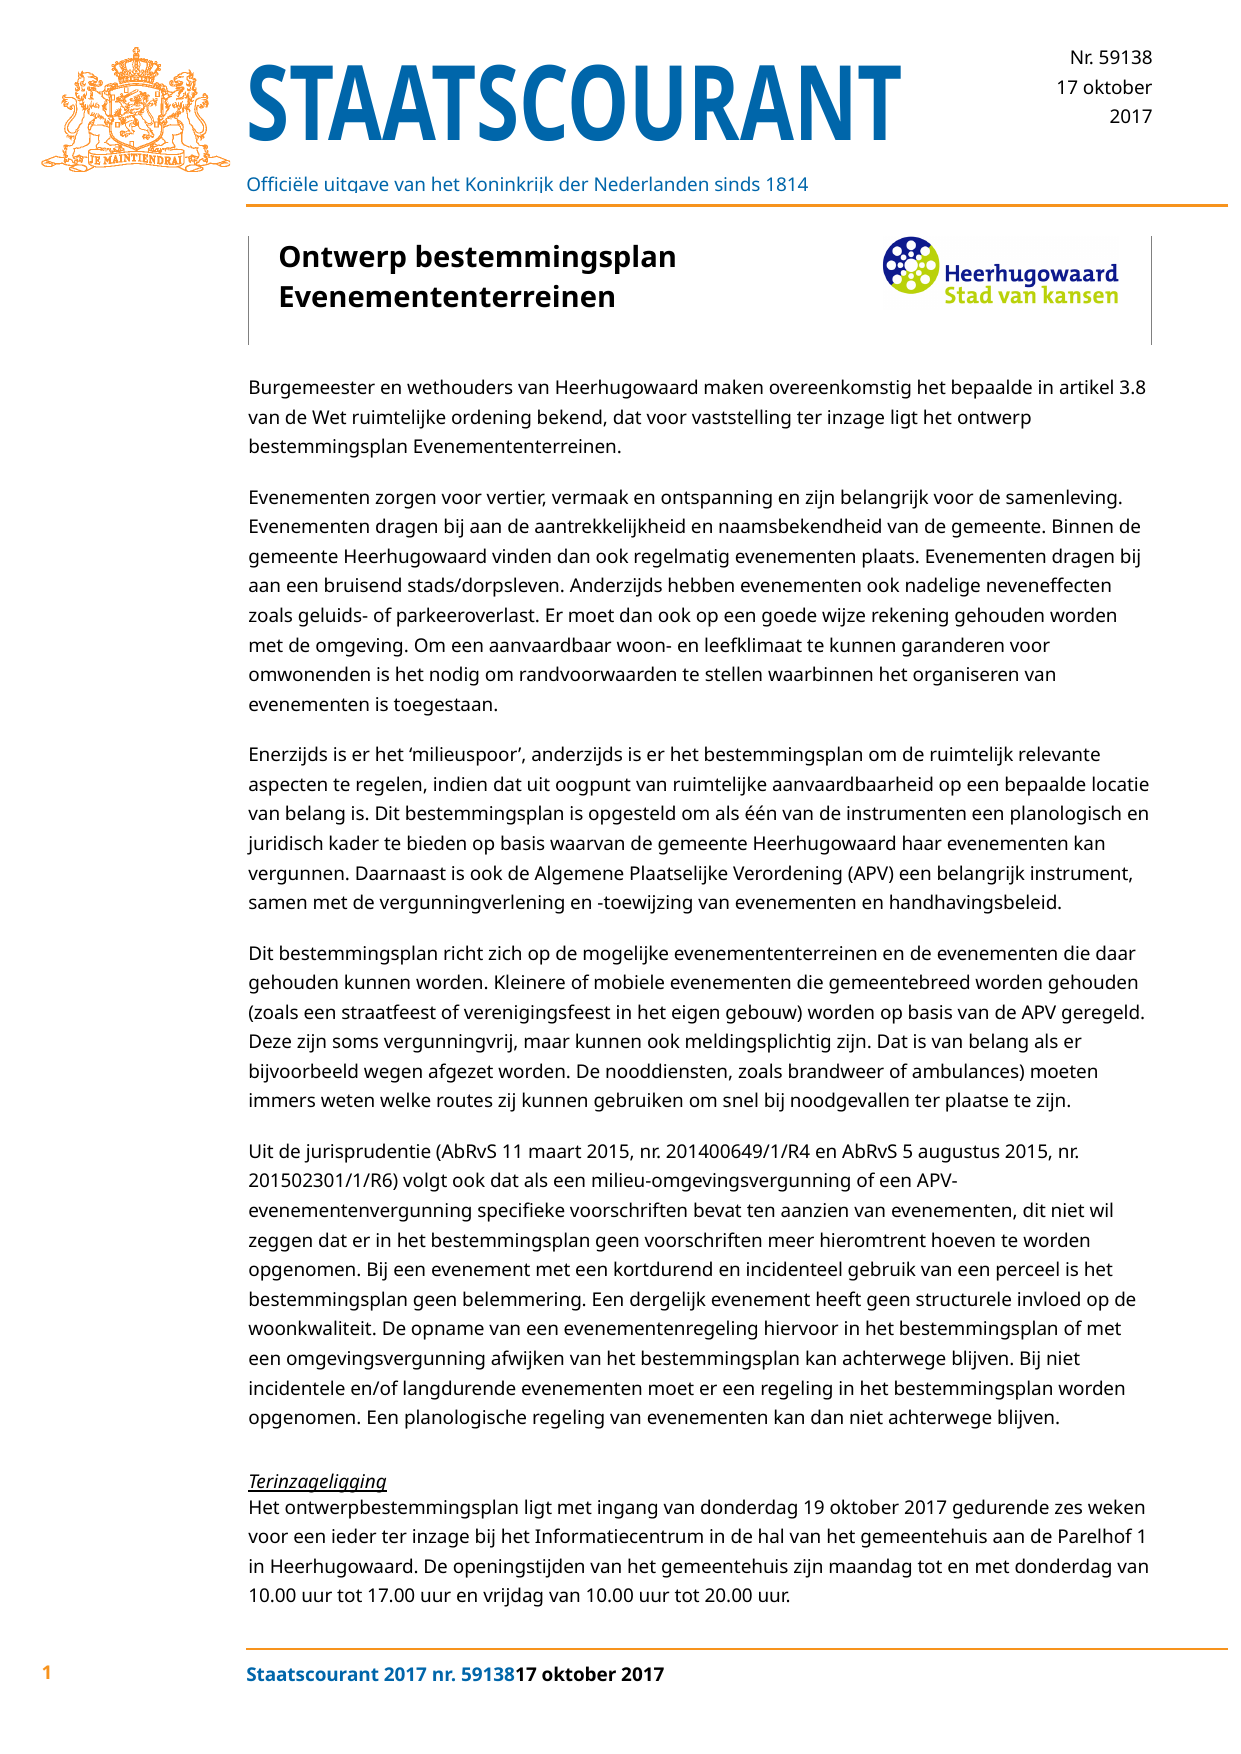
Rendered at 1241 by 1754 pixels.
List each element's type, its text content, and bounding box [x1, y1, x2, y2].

picture [882, 236, 1119, 310]
text Terinzageligging [248, 1468, 1152, 1494]
text Het ontwerpbestemmingsplan ligt met ingang van donderdag 19 oktober 2017 gedurende zes weken voor een ieder ter inzage bij het Informatiecentrum in de hal van het gemeentehuis aan de Parelhof 1 in Heerhugowaard. De openingstijden van het gemeentehuis zijn maandag tot en met donderdag van 10.00 uur tot 17.00 uur en vrijdag van 10.00 uur tot 20.00 uur. [248, 1494, 1152, 1608]
text Dit bestemmingsplan richt zich op de mogelijke evenemententerreinen en de evenementen die daar gehouden kunnen worden. Kleinere of mobiele evenementen die gemeentebreed worden gehouden (zoals een straatfeest of verenigingsfeest in het eigen gebouw) worden op basis van de APV geregeld. Deze zijn soms vergunningvrij, maar kunnen ook meldingsplichtig zijn. Dat is van belang als er bijvoorbeeld wegen afgezet worden. De nooddiensten, zoals brandweer of ambulances) moeten immers weten welke routes zij kunnen gebruiken om snel bij noodgevallen ter plaatse te zijn. [248, 940, 1152, 1113]
text Uit de jurisprudentie (AbRvS 11 maart 2015, nr. 201400649/1/R4 en AbRvS 5 augustus 2015, nr. 201502301/1/R6) volgt ook dat als een milieu-omgevingsvergunning of een APV-evenementenvergunning specifieke voorschriften bevat ten aanzien van evenementen, dit niet wil zeggen dat er in het bestemmingsplan geen voorschriften meer hieromtrent hoeven te worden opgenomen. Bij een evenement met een kortdurend en incidenteel gebruik van een perceel is het bestemmingsplan geen belemmering. Een dergelijk evenement heeft geen structurele invloed op de woonkwaliteit. De opname van een evenementenregeling hiervoor in het bestemmingsplan of met een omgevingsvergunning afwijken van het bestemmingsplan kan achterwege blijven. Bij niet incidentele en/of langdurende evenementen moet er een regeling in het bestemmingsplan worden opgenomen. Een planologische regeling van evenementen kan dan niet achterwege blijven. [248, 1138, 1152, 1430]
table_header Ontwerp bestemmingsplan Evenemententerreinen [249, 236, 850, 345]
table_header [850, 236, 882, 309]
text Evenementen zorgen voor vertier, vermaak en ontspanning en zijn belangrijk voor de samenleving. Evenementen dragen bij aan de aantrekkelijkheid en naamsbekendheid van de gemeente. Binnen de gemeente Heerhugowaard vinden dan ook regelmatig evenementen plaats. Evenementen dragen bij aan een bruisend stads/dorpsleven. Anderzijds hebben evenementen ook nadelige neveneffecten zoals geluids- of parkeeroverlast. Er moet dan ook op een goede wijze rekening gehouden worden met de omgeving. Om een aanvaardbaar woon- en leefklimaat te kunnen garanderen voor omwonenden is het nodig om randvoorwaarden te stellen waarbinnen het organiseren van evenementen is toegestaan. [248, 484, 1152, 717]
picture [41, 47, 231, 172]
table_header [850, 310, 1151, 345]
text Burgemeester en wethouders van Heerhugowaard maken overeenkomstig het bepaalde in artikel 3.8 van de Wet ruimtelijke ordening bekend, dat voor vaststelling ter inzage ligt het ontwerp bestemmingsplan Evenemententerreinen. [248, 374, 1152, 459]
text Enerzijds is er het ‘milieuspoor’, anderzijds is er het bestemmingsplan om de ruimtelijk relevante aspecten te regelen, indien dat uit oogpunt van ruimtelijke aanvaardbaarheid op een bepaalde locatie van belang is. Dit bestemmingsplan is opgesteld om als één van de instrumenten een planologisch en juridisch kader te bieden op basis waarvan de gemeente Heerhugowaard haar evenementen kan vergunnen. Daarnaast is ook de Algemene Plaatselijke Verordening (APV) een belangrijk instrument, samen met de vergunningverlening en -toewijzing van evenementen en handhavingsbeleid. [248, 741, 1152, 915]
table_header [1119, 236, 1151, 309]
